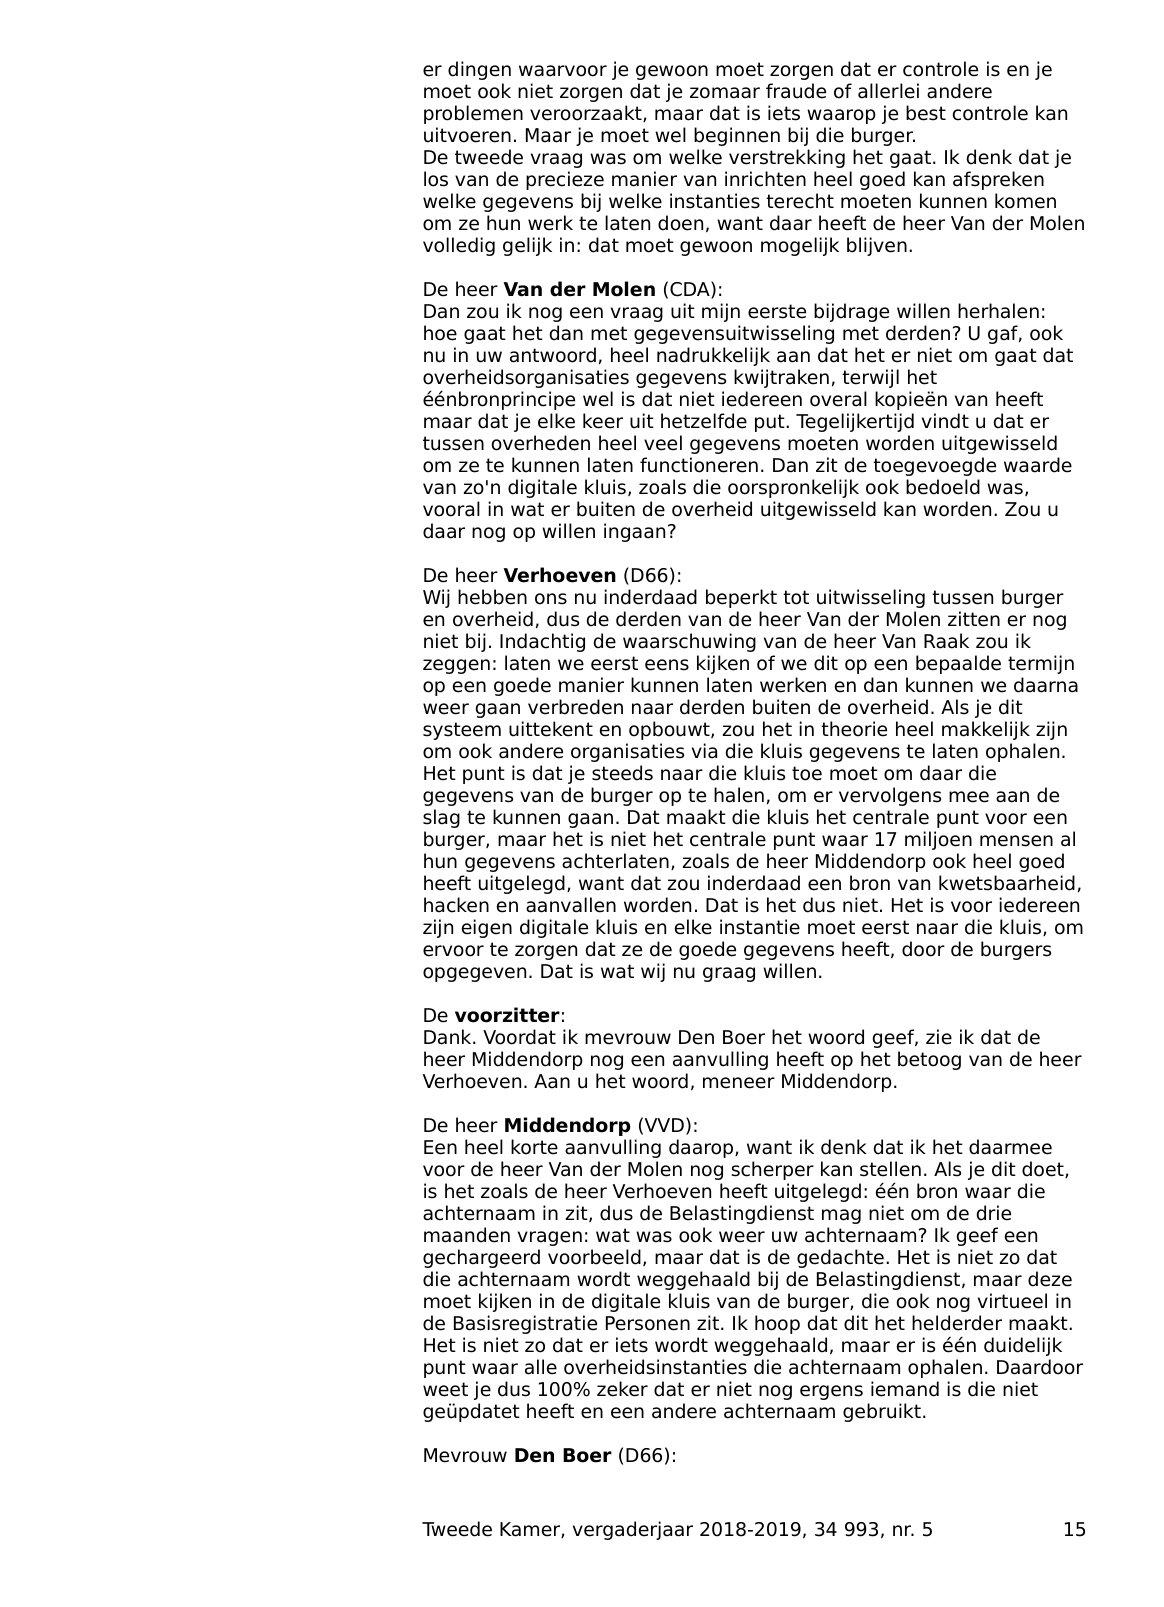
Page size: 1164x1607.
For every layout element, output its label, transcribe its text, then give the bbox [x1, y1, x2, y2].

text er dingen waarvoor je gewoon moet zorgen dat er controle is en je moet ook niet zorgen dat je zomaar fraude of allerlei andere problemen veroorzaakt, maar dat is iets waarop je best controle kan uitvoeren. Maar je moet wel beginnen bij die burger. [422, 59, 1087, 147]
text Een heel korte aanvulling daarop, want ik denk dat ik het daarmee voor de heer Van der Molen nog scherper kan stellen. Als je dit doet, is het zoals de heer Verhoeven heeft uitgelegd: één bron waar die achternaam in zit, dus de Belastingdienst mag niet om de drie maanden vragen: wat was ook weer uw achternaam? Ik geef een gechargeerd voorbeeld, maar dat is de gedachte. Het is niet zo dat die achternaam wordt weggehaald bij de Belastingdienst, maar deze moet kijken in de digitale kluis van de burger, die ook nog virtueel in de Basisregistratie Personen zit. Ik hoop dat dit het helderder maakt. Het is niet zo dat er iets wordt weggehaald, maar er is één duidelijk punt waar alle overheidsinstanties die achternaam ophalen. Daardoor weet je dus 100% zeker dat er niet nog ergens iemand is die niet geüpdatet heeft en een andere achternaam gebruikt. [422, 1137, 1087, 1423]
text De heer Verhoeven (D66): [422, 565, 1087, 587]
text De voorzitter: [422, 1005, 1087, 1027]
text De heer Middendorp (VVD): [422, 1115, 1087, 1137]
text Dank. Voordat ik mevrouw Den Boer het woord geef, zie ik dat de heer Middendorp nog een aanvulling heeft op het betoog van de heer Verhoeven. Aan u het woord, meneer Middendorp. [422, 1027, 1087, 1093]
text De heer Van der Molen (CDA): [422, 279, 1087, 301]
text Mevrouw Den Boer (D66): [422, 1445, 1087, 1467]
text Dan zou ik nog een vraag uit mijn eerste bijdrage willen herhalen: hoe gaat het dan met gegevensuitwisseling met derden? U gaf, ook nu in uw antwoord, heel nadrukkelijk aan dat het er niet om gaat dat overheidsorganisaties gegevens kwijtraken, terwijl het éénbronprincipe wel is dat niet iedereen overal kopieën van heeft maar dat je elke keer uit hetzelfde put. Tegelijkertijd vindt u dat er tussen overheden heel veel gegevens moeten worden uitgewisseld om ze te kunnen laten functioneren. Dan zit de toegevoegde waarde van zo'n digitale kluis, zoals die oorspronkelijk ook bedoeld was, vooral in wat er buiten de overheid uitgewisseld kan worden. Zou u daar nog op willen ingaan? [422, 301, 1087, 543]
text Wij hebben ons nu inderdaad beperkt tot uitwisseling tussen burger en overheid, dus de derden van de heer Van der Molen zitten er nog niet bij. Indachtig de waarschuwing van de heer Van Raak zou ik zeggen: laten we eerst eens kijken of we dit op een bepaalde termijn op een goede manier kunnen laten werken en dan kunnen we daarna weer gaan verbreden naar derden buiten de overheid. Als je dit systeem uittekent en opbouwt, zou het in theorie heel makkelijk zijn om ook andere organisaties via die kluis gegevens te laten ophalen. Het punt is dat je steeds naar die kluis toe moet om daar die gegevens van de burger op te halen, om er vervolgens mee aan de slag te kunnen gaan. Dat maakt die kluis het centrale punt voor een burger, maar het is niet het centrale punt waar 17 miljoen mensen al hun gegevens achterlaten, zoals de heer Middendorp ook heel goed heeft uitgelegd, want dat zou inderdaad een bron van kwetsbaarheid, hacken en aanvallen worden. Dat is het dus niet. Het is voor iedereen zijn eigen digitale kluis en elke instantie moet eerst naar die kluis, om ervoor te zorgen dat ze de goede gegevens heeft, door de burgers opgegeven. Dat is wat wij nu graag willen. [422, 587, 1087, 983]
text De tweede vraag was om welke verstrekking het gaat. Ik denk dat je los van de precieze manier van inrichten heel goed kan afspreken welke gegevens bij welke instanties terecht moeten kunnen komen om ze hun werk te laten doen, want daar heeft de heer Van der Molen volledig gelijk in: dat moet gewoon mogelijk blijven. [422, 147, 1087, 257]
